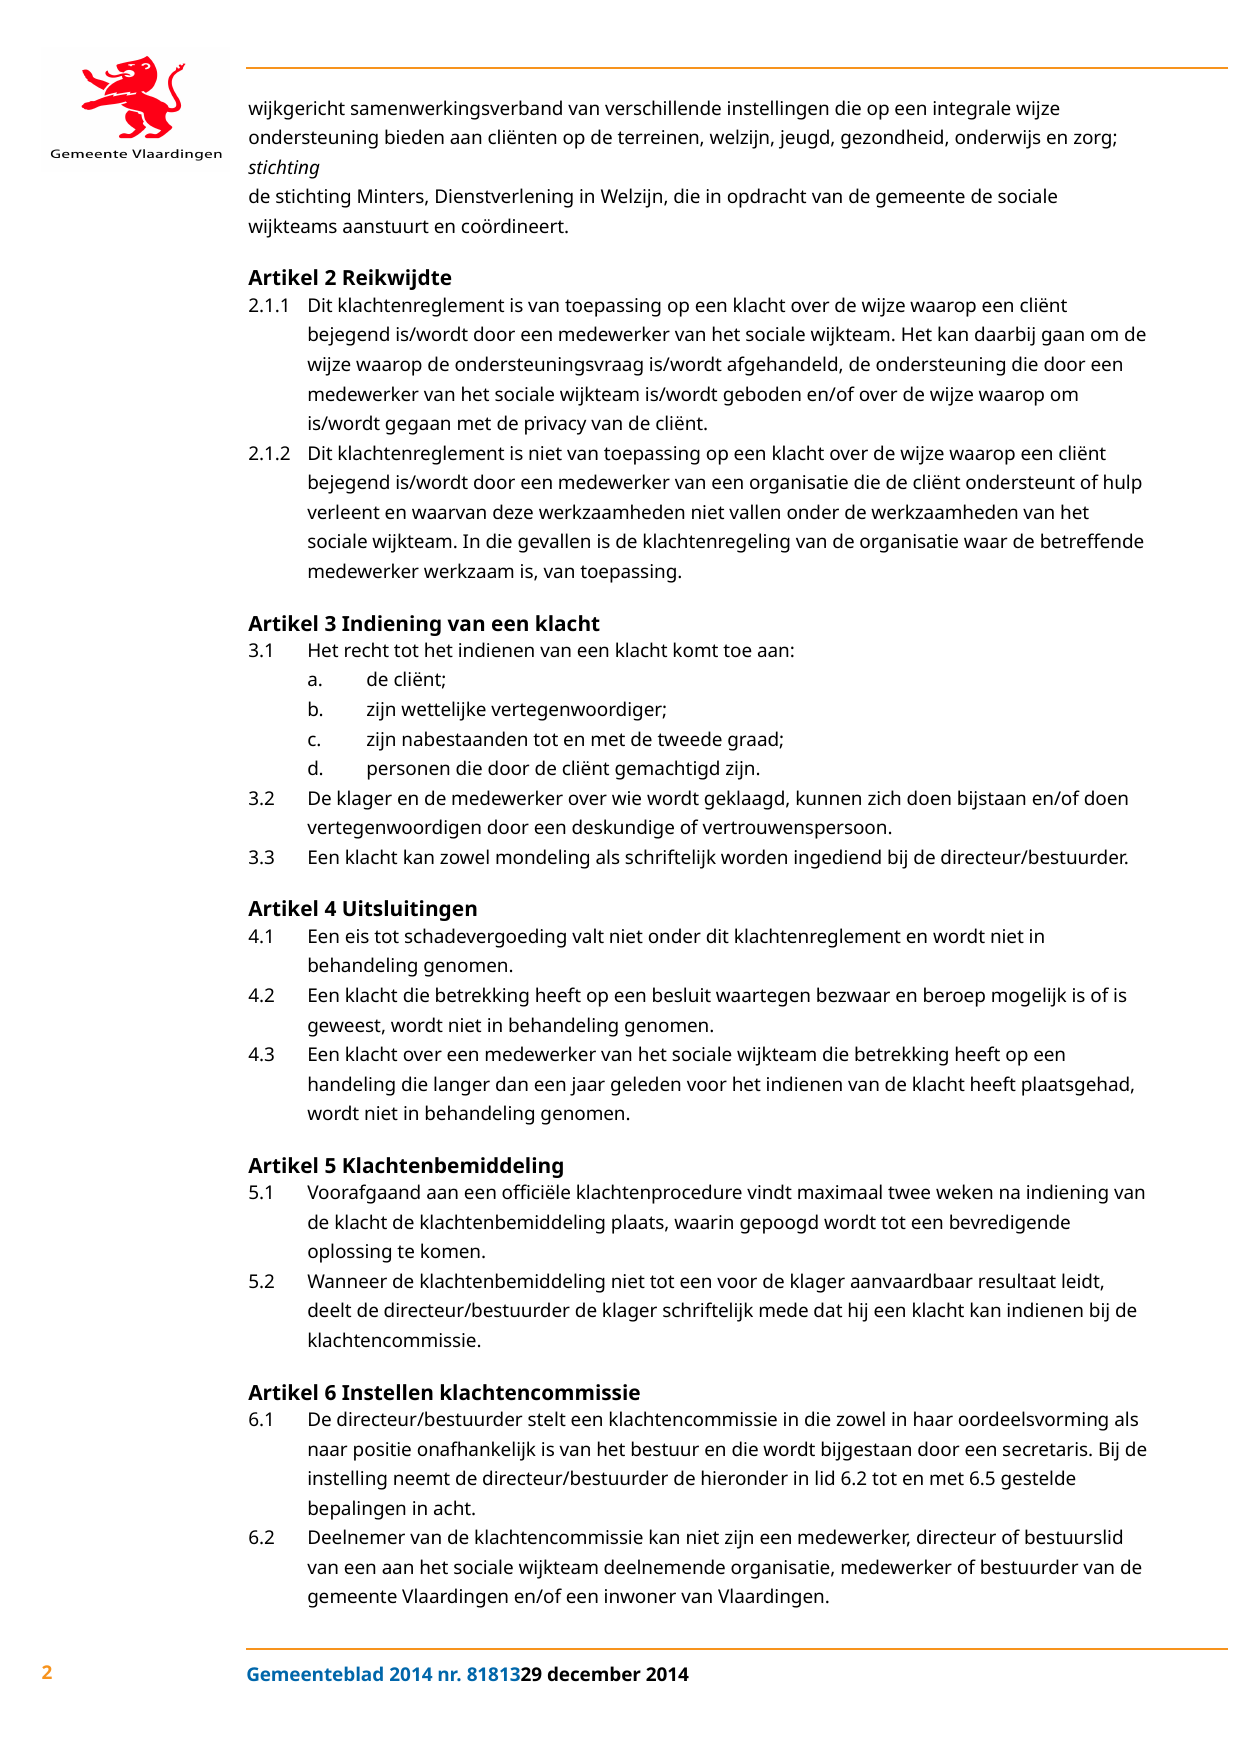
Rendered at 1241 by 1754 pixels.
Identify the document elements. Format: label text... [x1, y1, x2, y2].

list Een klacht die betrekking heeft op een besluit waartegen bezwaar en beroep mogelijk is of is geweest, wordt niet in behandeling genomen. [248, 982, 1152, 1037]
picture [41, 47, 231, 172]
list Deelnemer van de klachtencommissie kan niet zijn een medewerker, directeur of bestuurslid van een aan het sociale wijkteam deelnemende organisatie, medewerker of bestuurder van de gemeente Vlaardingen en/of een inwoner van Vlaardingen. [248, 1524, 1152, 1609]
list Dit klachtenreglement is niet van toepassing op een klacht over de wijze waarop een cliënt bejegend is/wordt door een medewerker van een organisatie die de cliënt ondersteunt of hulp verleent en waarvan deze werkzaamheden niet vallen onder de werkzaamheden van het sociale wijkteam. In die gevallen is de klachtenregeling van de organisatie waar de betreffende medewerker werkzaam is, van toepassing. [248, 440, 1152, 584]
list De klager en de medewerker over wie wordt geklaagd, kunnen zich doen bijstaan en/of doen vertegenwoordigen door een deskundige of vertrouwenspersoon. [248, 785, 1152, 840]
text Artikel 2 Reikwijdte [248, 263, 1152, 292]
list Een eis tot schadevergoeding valt niet onder dit klachtenreglement en wordt niet in behandeling genomen. [248, 923, 1152, 978]
list Wanneer de klachtenbemiddeling niet tot een voor de klager aanvaardbaar resultaat leidt, deelt de directeur/bestuurder de klager schriftelijk mede dat hij een klacht kan indienen bij de klachtencommissie. [248, 1268, 1152, 1353]
list zijn wettelijke vertegenwoordiger; [307, 696, 1152, 722]
text Artikel 3 Indiening van een klacht [248, 609, 1152, 637]
text de stichting Minters, Dienstverlening in Welzijn, die in opdracht van de gemeente de sociale wijkteams aanstuurt en coördineert. [248, 183, 1152, 239]
list Een klacht over een medewerker van het sociale wijkteam die betrekking heeft op een handeling die langer dan een jaar geleden voor het indienen van de klacht heeft plaatsgehad, wordt niet in behandeling genomen. [248, 1041, 1152, 1126]
list Het recht tot het indienen van een klacht komt toe aan: [248, 637, 1152, 663]
list Voorafgaand aan een officiële klachtenprocedure vindt maximaal twee weken na indiening van de klacht de klachtenbemiddeling plaats, waarin gepoogd wordt tot een bevredigende oplossing te komen. [248, 1179, 1152, 1264]
list personen die door de cliënt gemachtigd zijn. [307, 755, 1152, 781]
list Dit klachtenreglement is van toepassing op een klacht over de wijze waarop een cliënt bejegend is/wordt door een medewerker van het sociale wijkteam. Het kan daarbij gaan om de wijze waarop de ondersteuningsvraag is/wordt afgehandeld, de ondersteuning die door een medewerker van het sociale wijkteam is/wordt geboden en/of over de wijze waarop om is/wordt gegaan met de privacy van de cliënt. [248, 292, 1152, 436]
list De directeur/bestuurder stelt een klachtencommissie in die zowel in haar oordeelsvorming als naar positie onafhankelijk is van het bestuur en die wordt bijgestaan door een secretaris. Bij de instelling neemt de directeur/bestuurder de hieronder in lid 6.2 tot en met 6.5 gestelde bepalingen in acht. [248, 1406, 1152, 1521]
text wijkgericht samenwerkingsverband van verschillende instellingen die op een integrale wijze ondersteuning bieden aan cliënten op de terreinen, welzijn, jeugd, gezondheid, onderwijs en zorg; [248, 95, 1152, 150]
text stichting [248, 154, 1152, 180]
list Een klacht kan zowel mondeling als schriftelijk worden ingediend bij de directeur/bestuurder. [248, 844, 1152, 870]
text Artikel 5 Klachtenbemiddeling [248, 1151, 1152, 1179]
text Artikel 4 Uitsluitingen [248, 894, 1152, 923]
list zijn nabestaanden tot en met de tweede graad; [307, 726, 1152, 752]
list de cliënt; [307, 667, 1152, 692]
text Artikel 6 Instellen klachtencommissie [248, 1378, 1152, 1406]
